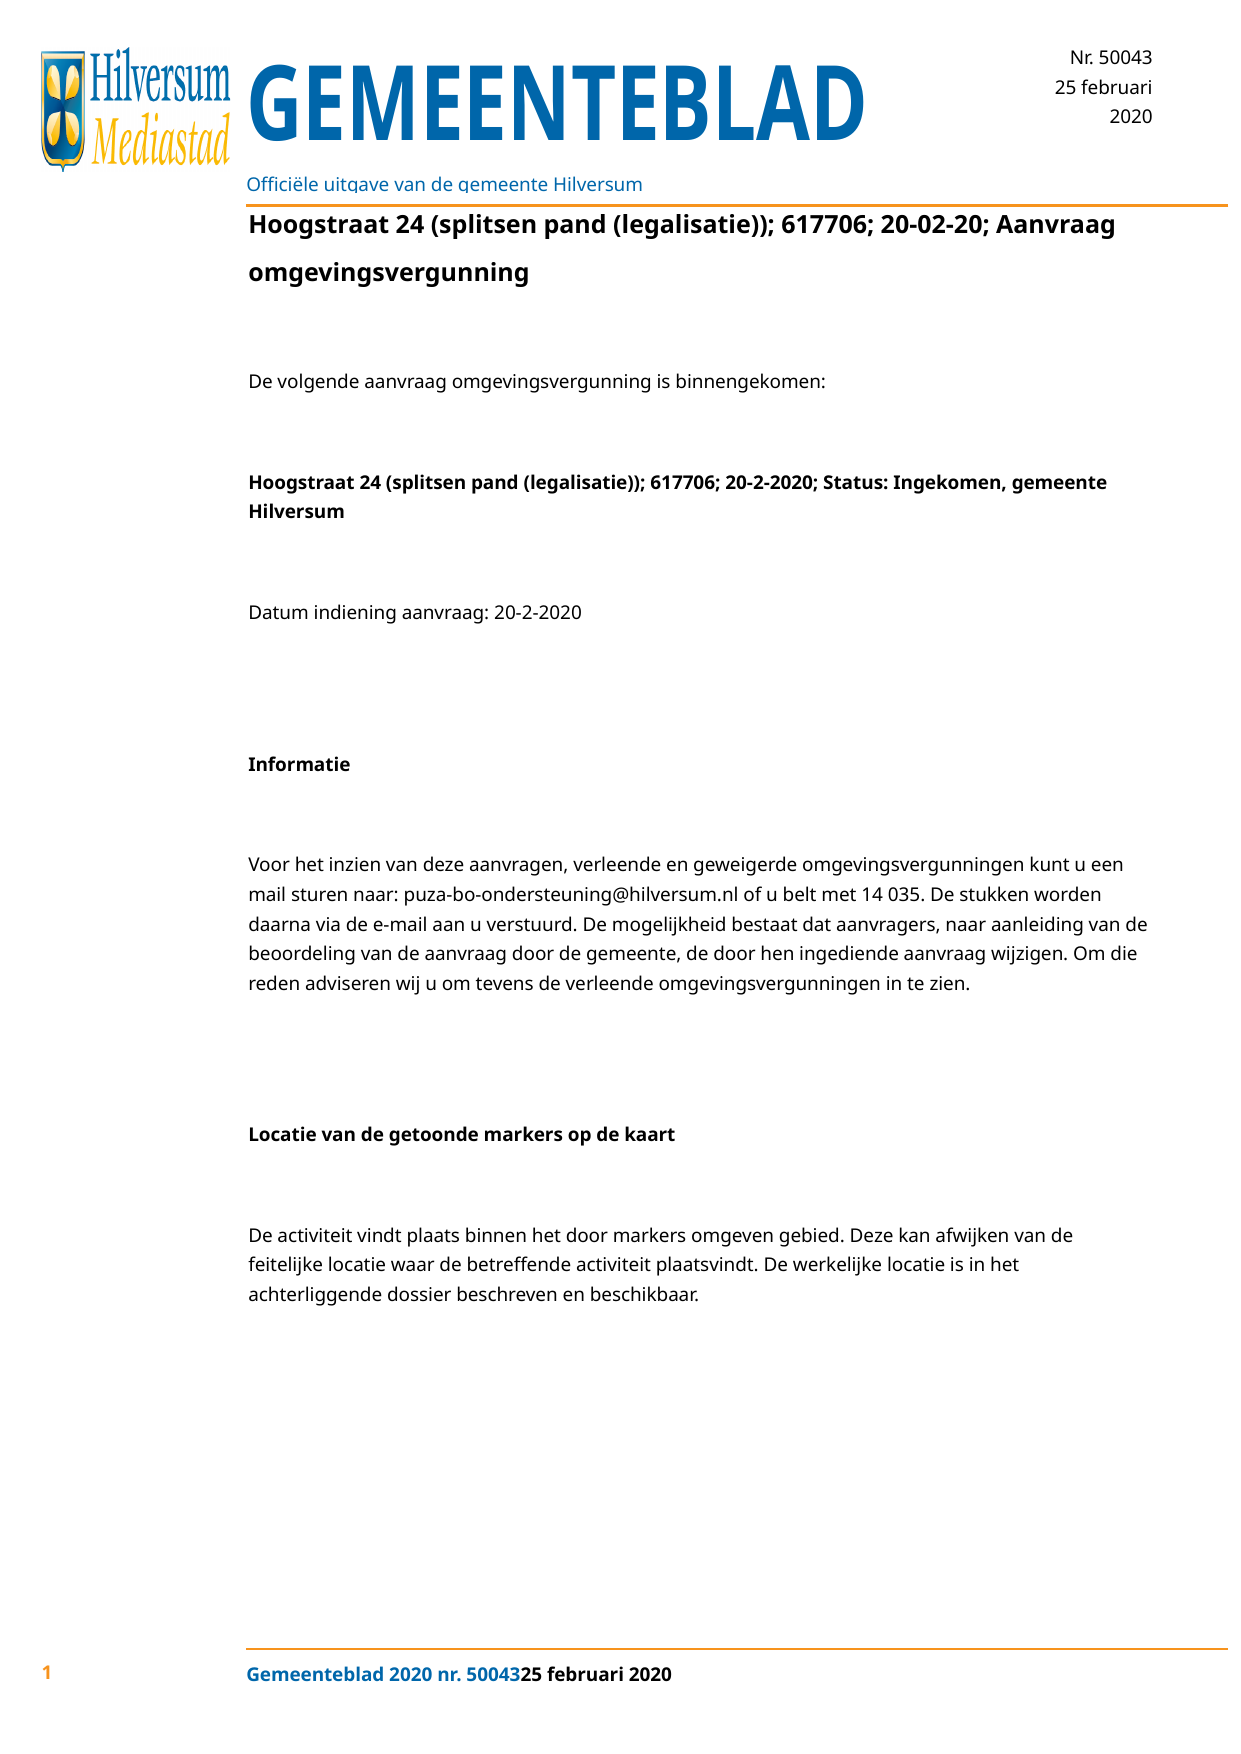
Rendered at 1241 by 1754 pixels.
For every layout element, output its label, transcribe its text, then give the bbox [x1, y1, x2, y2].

text De activiteit vindt plaats binnen het door markers omgeven gebied. Deze kan afwijken van de feitelijke locatie waar de betreffende activiteit plaatsvindt. De werkelijke locatie is in het achterliggende dossier beschreven en beschikbaar. [248, 1222, 1152, 1307]
text Informatie [248, 751, 1152, 777]
text Locatie van de getoonde markers op de kaart [248, 1121, 1152, 1147]
text Hoogstraat 24 (splitsen pand (legalisatie)); 617706; 20-02-20; Aanvraag omgevingsvergunning [248, 207, 1152, 288]
text Voor het inzien van deze aanvragen, verleende en geweigerde omgevingsvergunningen kunt u een mail sturen naar: puza-bo-ondersteuning@hilversum.nl of u belt met 14 035. De stukken worden daarna via de e-mail aan u verstuurd. De mogelijkheid bestaat dat aanvragers, naar aanleiding van de beoordeling van de aanvraag door de gemeente, de door hen ingediende aanvraag wijzigen. Om die reden adviseren wij u om tevens de verleende omgevingsvergunningen in te zien. [248, 852, 1152, 996]
text Datum indiening aanvraag: 20-2-2020 [248, 599, 1152, 625]
text De volgende aanvraag omgevingsvergunning is binnengekomen: [248, 368, 1152, 394]
picture [41, 47, 231, 172]
text Hoogstraat 24 (splitsen pand (legalisatie)); 617706; 20-2-2020; Status: Ingekomen, gemeente Hilversum [248, 469, 1152, 524]
